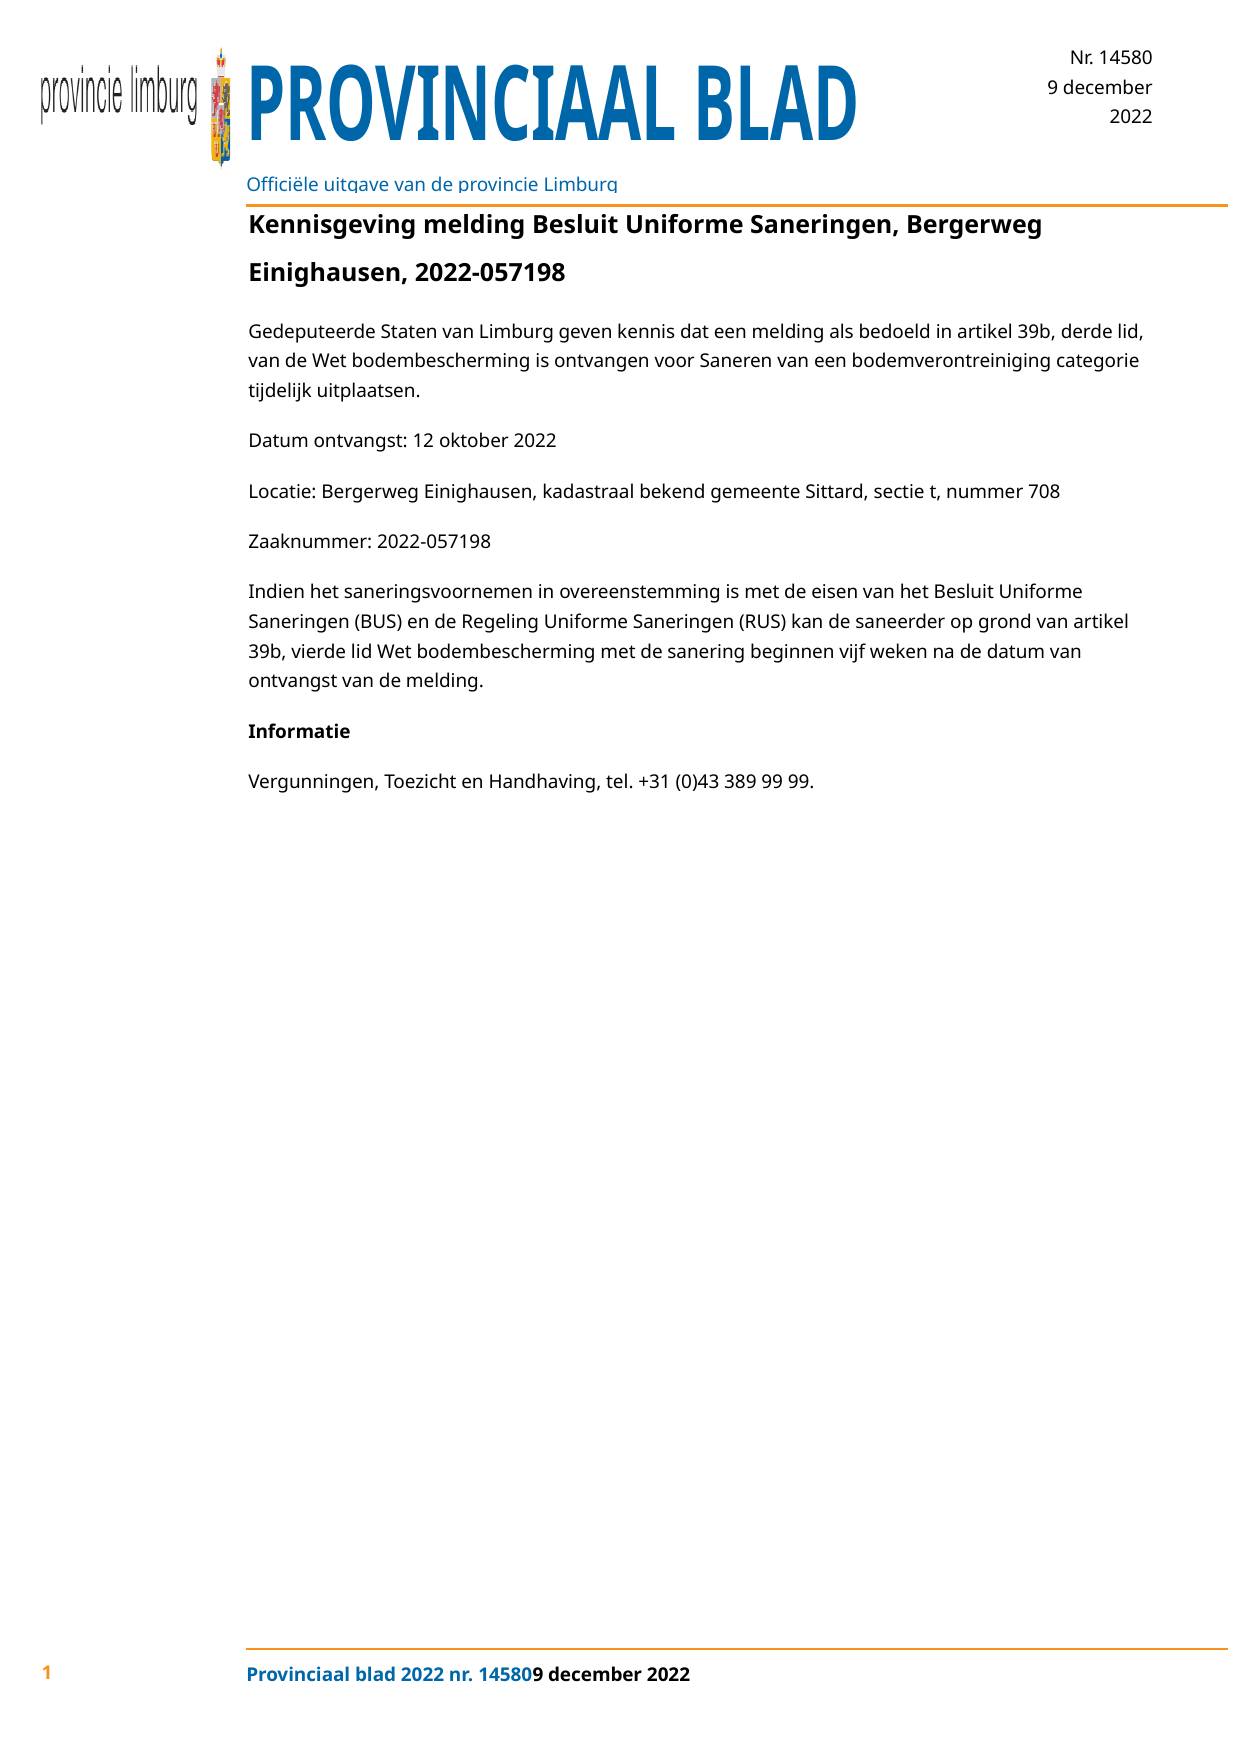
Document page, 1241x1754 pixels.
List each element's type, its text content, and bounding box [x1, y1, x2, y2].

text Indien het saneringsvoornemen in overeenstemming is met de eisen van het Besluit Uniforme Saneringen (BUS) en de Regeling Uniforme Saneringen (RUS) kan de saneerder op grond van artikel 39b, vierde lid Wet bodembescherming met de sanering beginnen vijf weken na de datum van ontvangst van de melding. [248, 579, 1152, 693]
text Locatie: Bergerweg Einighausen, kadastraal bekend gemeente Sittard, sectie t, nummer 708 [248, 478, 1152, 504]
text Vergunningen, Toezicht en Handhaving, tel. +31 (0)43 389 99 99. [248, 768, 1152, 794]
text Informatie [248, 718, 1152, 744]
text Zaaknummer: 2022-057198 [248, 528, 1152, 554]
picture [41, 47, 231, 172]
text Gedeputeerde Staten van Limburg geven kennis dat een melding als bedoeld in artikel 39b, derde lid, van de Wet bodembescherming is ontvangen voor Saneren van een bodemverontreiniging categorie tijdelijk uitplaatsen. [248, 318, 1152, 403]
text Kennisgeving melding Besluit Uniforme Saneringen, Bergerweg Einighausen, 2022-057198 [248, 207, 1152, 288]
text Datum ontvangst: 12 oktober 2022 [248, 427, 1152, 453]
